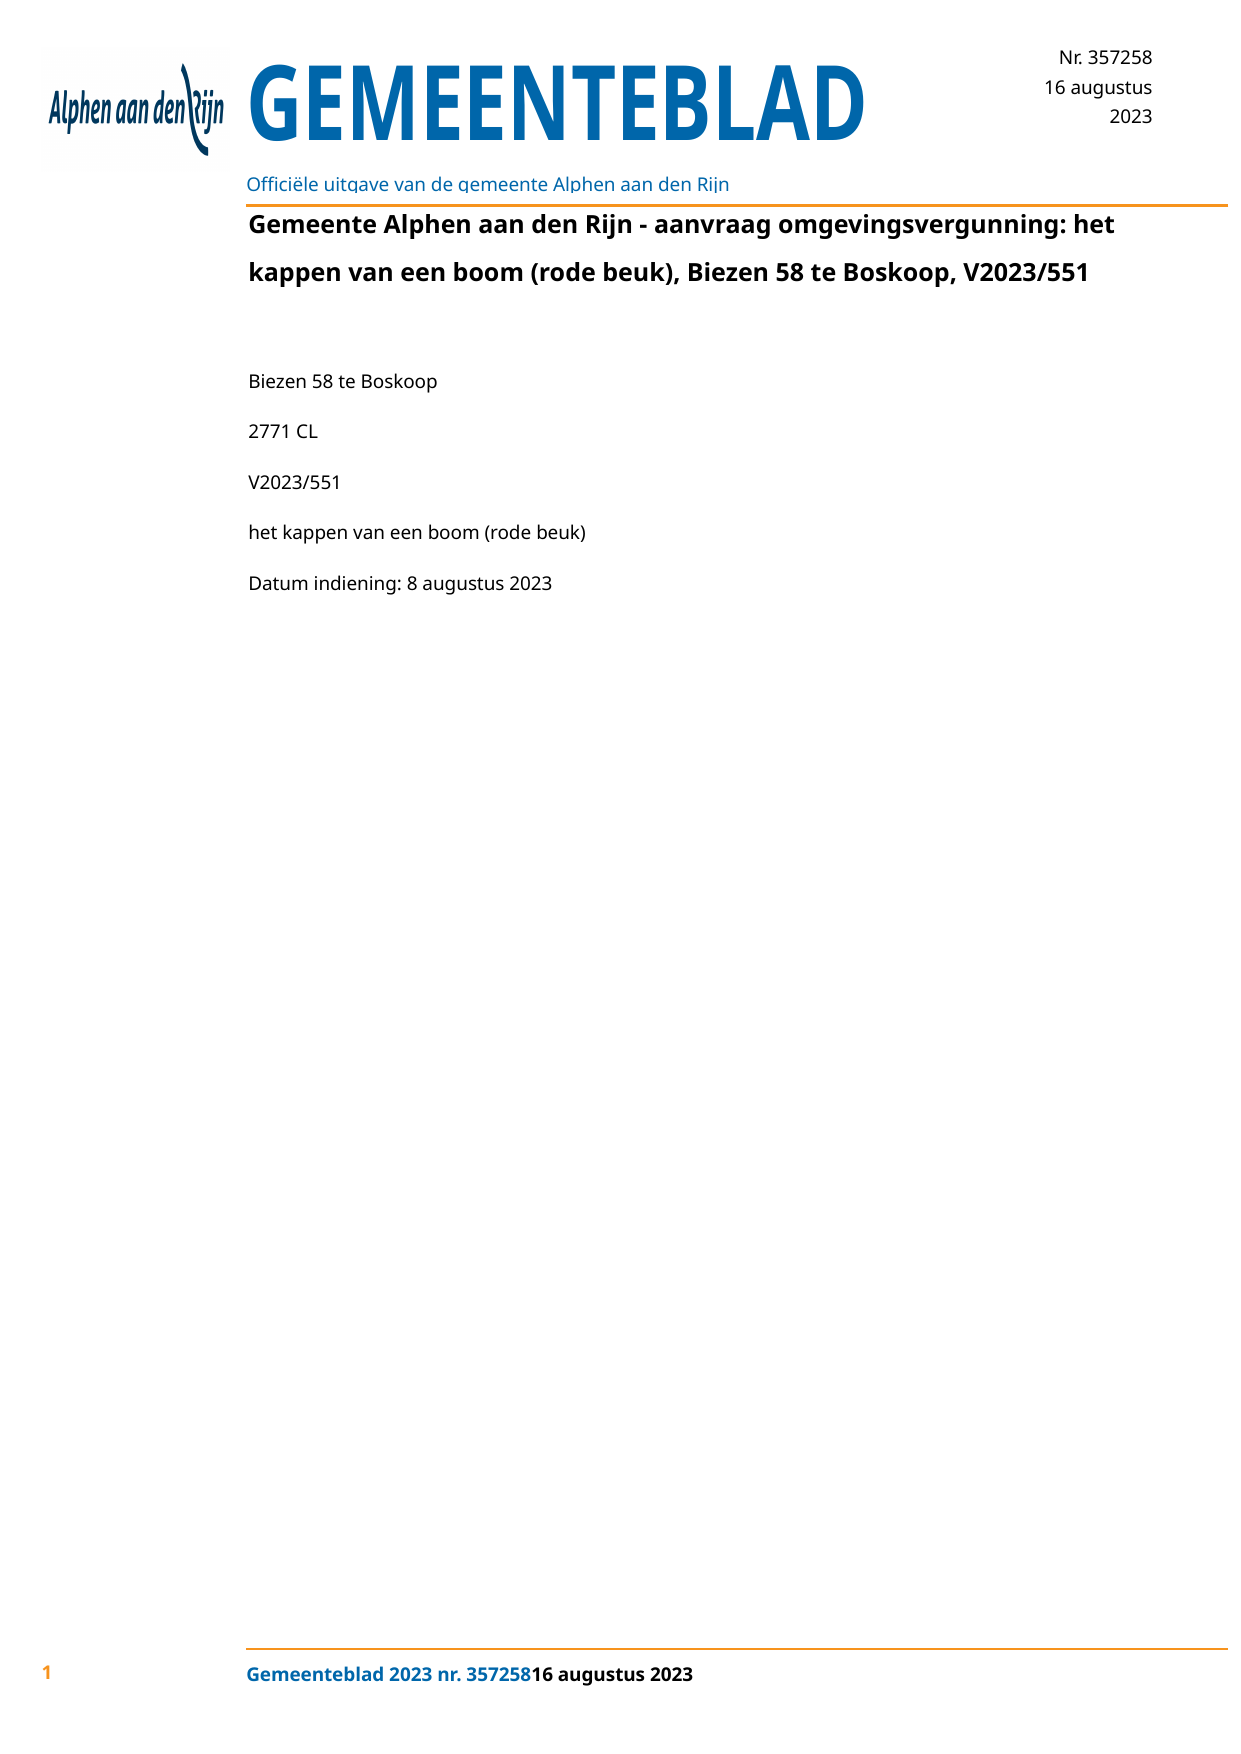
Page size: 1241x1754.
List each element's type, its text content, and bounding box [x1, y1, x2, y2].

text Gemeente Alphen aan den Rijn - aanvraag omgevingsvergunning: het kappen van een boom (rode beuk), Biezen 58 te Boskoop, V2023/551 [248, 207, 1152, 288]
text Biezen 58 te Boskoop [248, 368, 1152, 394]
picture [41, 47, 231, 172]
text V2023/551 [248, 469, 1152, 495]
text Datum indiening: 8 augustus 2023 [248, 570, 1152, 596]
text 2771 CL [248, 419, 1152, 444]
text het kappen van een boom (rode beuk) [248, 519, 1152, 545]
